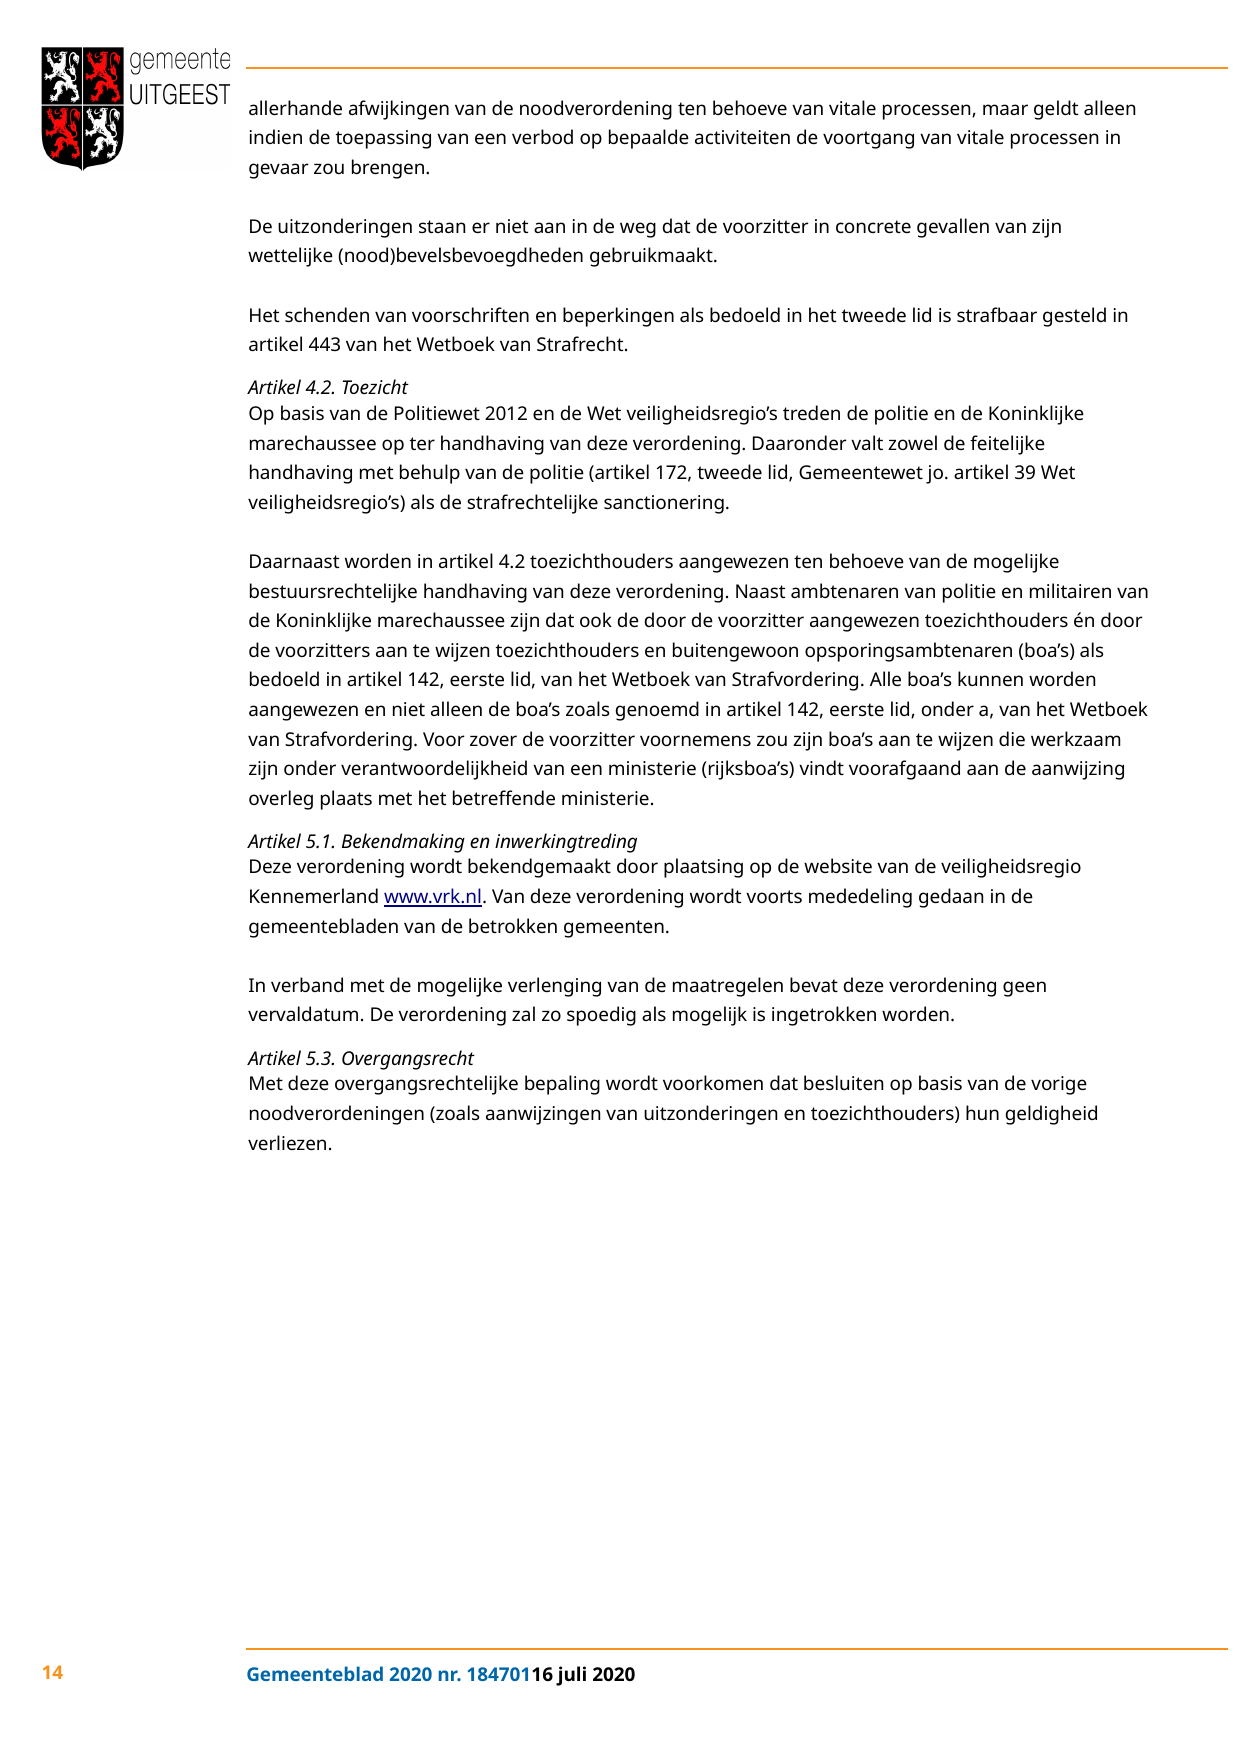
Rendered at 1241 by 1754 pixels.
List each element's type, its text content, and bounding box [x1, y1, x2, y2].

text In verband met de mogelijke verlenging van de maatregelen bevat deze verordening geen vervaldatum. De verordening zal zo spoedig als mogelijk is ingetrokken worden. [248, 972, 1152, 1027]
text Op basis van de Politiewet 2012 en de Wet veiligheidsregio’s treden de politie en de Koninklijke marechaussee op ter handhaving van deze verordening. Daaronder valt zowel de feitelijke handhaving met behulp van de politie (artikel 172, tweede lid, Gemeentewet jo. artikel 39 Wet veiligheidsregio’s) als de strafrechtelijke sanctionering. [248, 400, 1152, 515]
text Met deze overgangsrechtelijke bepaling wordt voorkomen dat besluiten op basis van de vorige noodverordeningen (zoals aanwijzingen van uitzonderingen en toezichthouders) hun geldigheid verliezen. [248, 1071, 1152, 1155]
picture [41, 47, 231, 172]
text De uitzonderingen staan er niet aan in de weg dat de voorzitter in concrete gevallen van zijn wettelijke (nood)bevelsbevoegdheden gebruikmaakt. [248, 213, 1152, 268]
text Artikel 5.3. Overgangsrecht [248, 1045, 1152, 1071]
text Deze verordening wordt bekendgemaakt door plaatsing op de website van de veiligheidsregio Kennemerland www.vrk.nl. Van deze verordening wordt voorts mededeling gedaan in de gemeentebladen van de betrokken gemeenten. [248, 854, 1152, 939]
text Artikel 5.1. Bekendmaking en inwerkingtreding [248, 828, 1152, 854]
text allerhande afwijkingen van de noodverordening ten behoeve van vitale processen, maar geldt alleen indien de toepassing van een verbod op bepaalde activiteiten de voortgang van vitale processen in gevaar zou brengen. [248, 95, 1152, 180]
text Het schenden van voorschriften en beperkingen als bedoeld in het tweede lid is strafbaar gesteld in artikel 443 van het Wetboek van Strafrecht. [248, 302, 1152, 357]
text Daarnaast worden in artikel 4.2 toezichthouders aangewezen ten behoeve van de mogelijke bestuursrechtelijke handhaving van deze verordening. Naast ambtenaren van politie en militairen van de Koninklijke marechaussee zijn dat ook de door de voorzitter aangewezen toezichthouders én door de voorzitters aan te wijzen toezichthouders en buitengewoon opsporingsambtenaren (boa’s) als bedoeld in artikel 142, eerste lid, van het Wetboek van Strafvordering. Alle boa’s kunnen worden aangewezen en niet alleen de boa’s zoals genoemd in artikel 142, eerste lid, onder a, van het Wetboek van Strafvordering. Voor zover de voorzitter voornemens zou zijn boa’s aan te wijzen die werkzaam zijn onder verantwoordelijkheid van een ministerie (rijksboa’s) vindt voorafgaand aan de aanwijzing overleg plaats met het betreffende ministerie. [248, 548, 1152, 811]
text Artikel 4.2. Toezicht [248, 374, 1152, 400]
